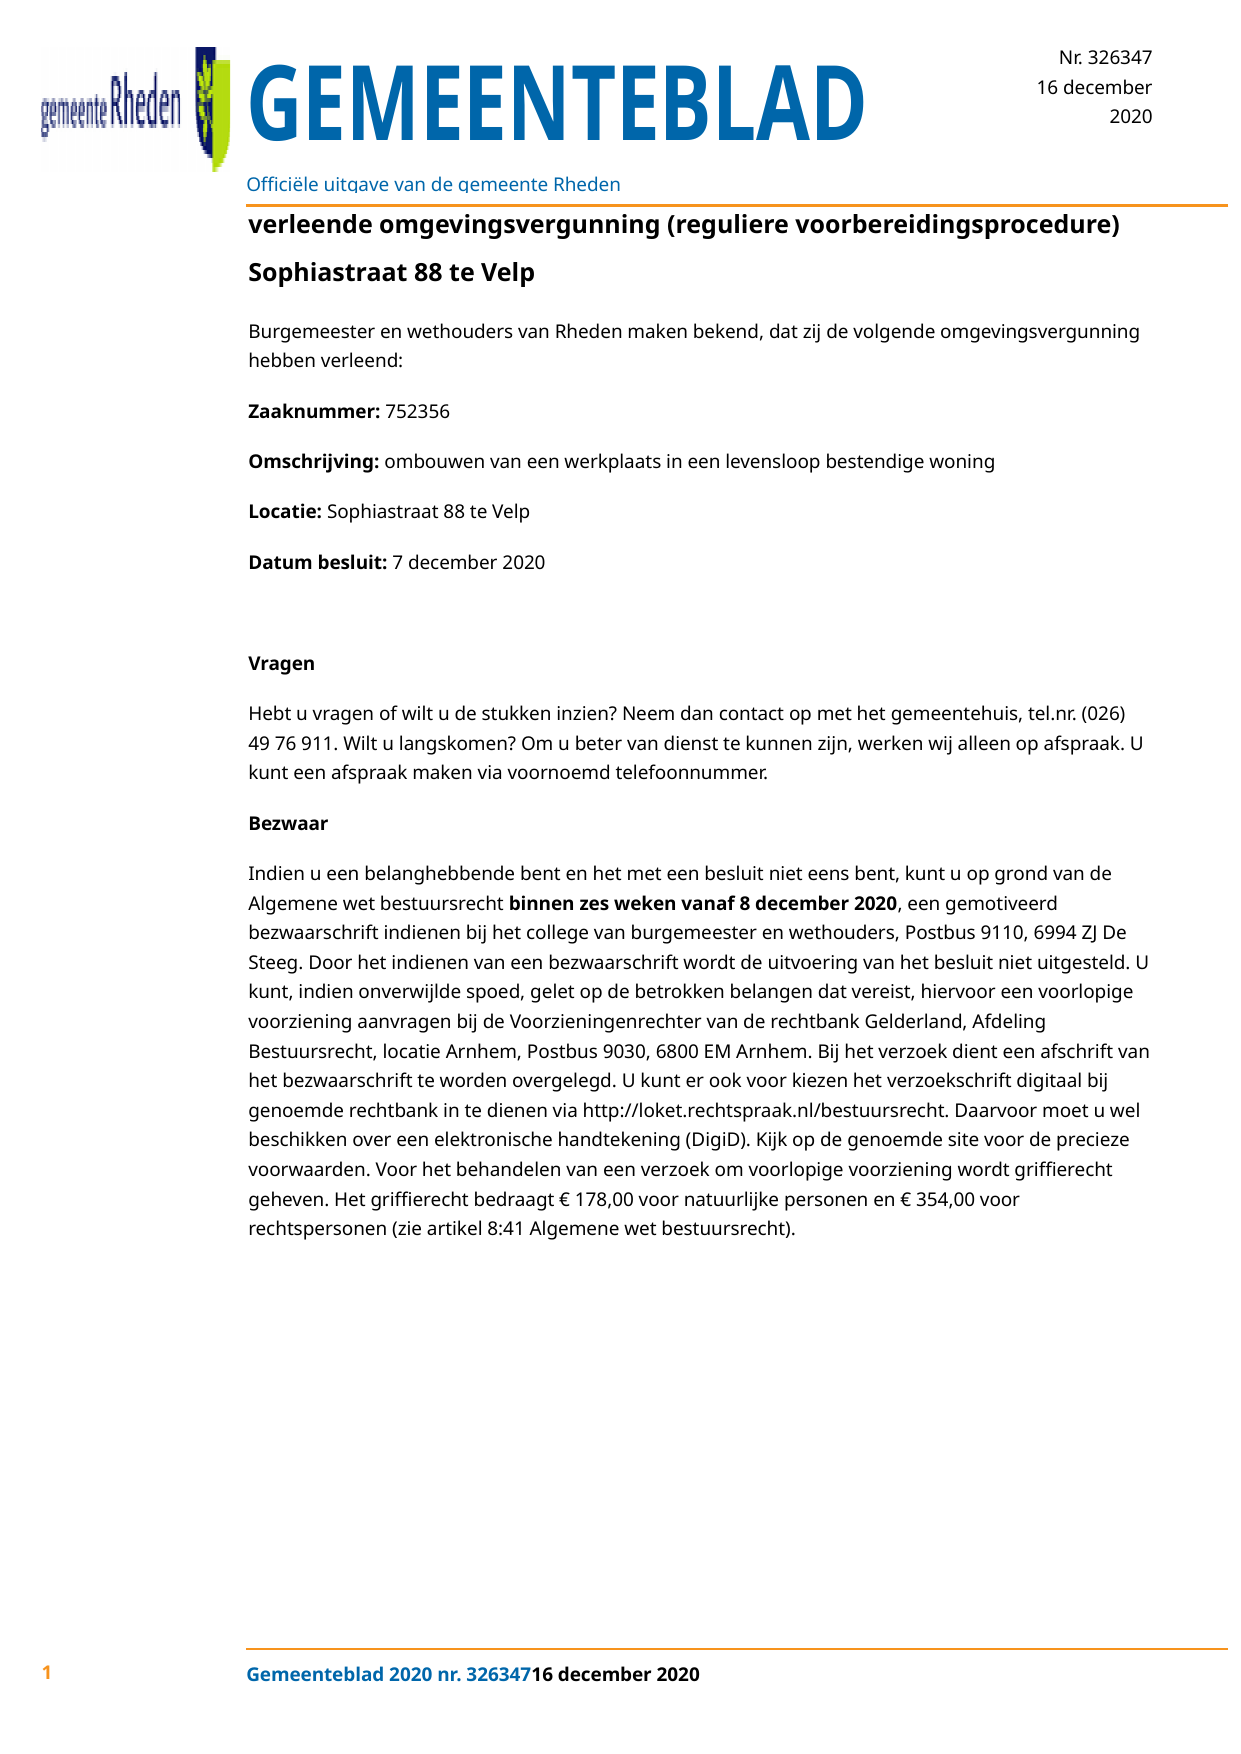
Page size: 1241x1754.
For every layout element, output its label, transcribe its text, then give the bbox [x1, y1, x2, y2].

text Bezwaar [248, 810, 1152, 836]
text Zaaknummer: 752356 [248, 398, 1152, 424]
text Hebt u vragen of wilt u de stukken inzien? Neem dan contact op met het gemeentehuis, tel.nr. (026) 49 76 911. Wilt u langskomen? Om u beter van dienst te kunnen zijn, werken wij alleen op afspraak. U kunt een afspraak maken via voornoemd telefoonnummer. [248, 700, 1152, 785]
text Burgemeester en wethouders van Rheden maken bekend, dat zij de volgende omgevingsvergunning hebben verleend: [248, 318, 1152, 373]
text Vragen [248, 650, 1152, 676]
text Indien u een belanghebbende bent en het met een besluit niet eens bent, kunt u op grond van de Algemene wet bestuursrecht binnen zes weken vanaf 8 december 2020, een gemotiveerd bezwaarschrift indienen bij het college van burgemeester en wethouders, Postbus 9110, 6994 ZJ De Steeg. Door het indienen van een bezwaarschrift wordt de uitvoering van het besluit niet uitgesteld. U kunt, indien onverwijlde spoed, gelet op de betrokken belangen dat vereist, hiervoor een voorlopige voorziening aanvragen bij de Voorzieningenrechter van de rechtbank Gelderland, Afdeling Bestuursrecht, locatie Arnhem, Postbus 9030, 6800 EM Arnhem. Bij het verzoek dient een afschrift van het bezwaarschrift te worden overgelegd. U kunt er ook voor kiezen het verzoekschrift digitaal bij genoemde rechtbank in te dienen via http://loket.rechtspraak.nl/bestuursrecht. Daarvoor moet u wel beschikken over een elektronische handtekening (DigiD). Kijk op de genoemde site voor de precieze voorwaarden. Voor het behandelen van een verzoek om voorlopige voorziening wordt griffierecht geheven. Het griffierecht bedraagt € 178,00 voor natuurlijke personen en € 354,00 voor rechtspersonen (zie artikel 8:41 Algemene wet bestuursrecht). [248, 860, 1152, 1241]
picture [41, 47, 231, 172]
text Omschrijving: ombouwen van een werkplaats in een levensloop bestendige woning [248, 448, 1152, 474]
text Datum besluit: 7 december 2020 [248, 549, 1152, 575]
text verleende omgevingsvergunning (reguliere voorbereidingsprocedure) Sophiastraat 88 te Velp [248, 207, 1152, 288]
text Locatie: Sophiastraat 88 te Velp [248, 499, 1152, 524]
